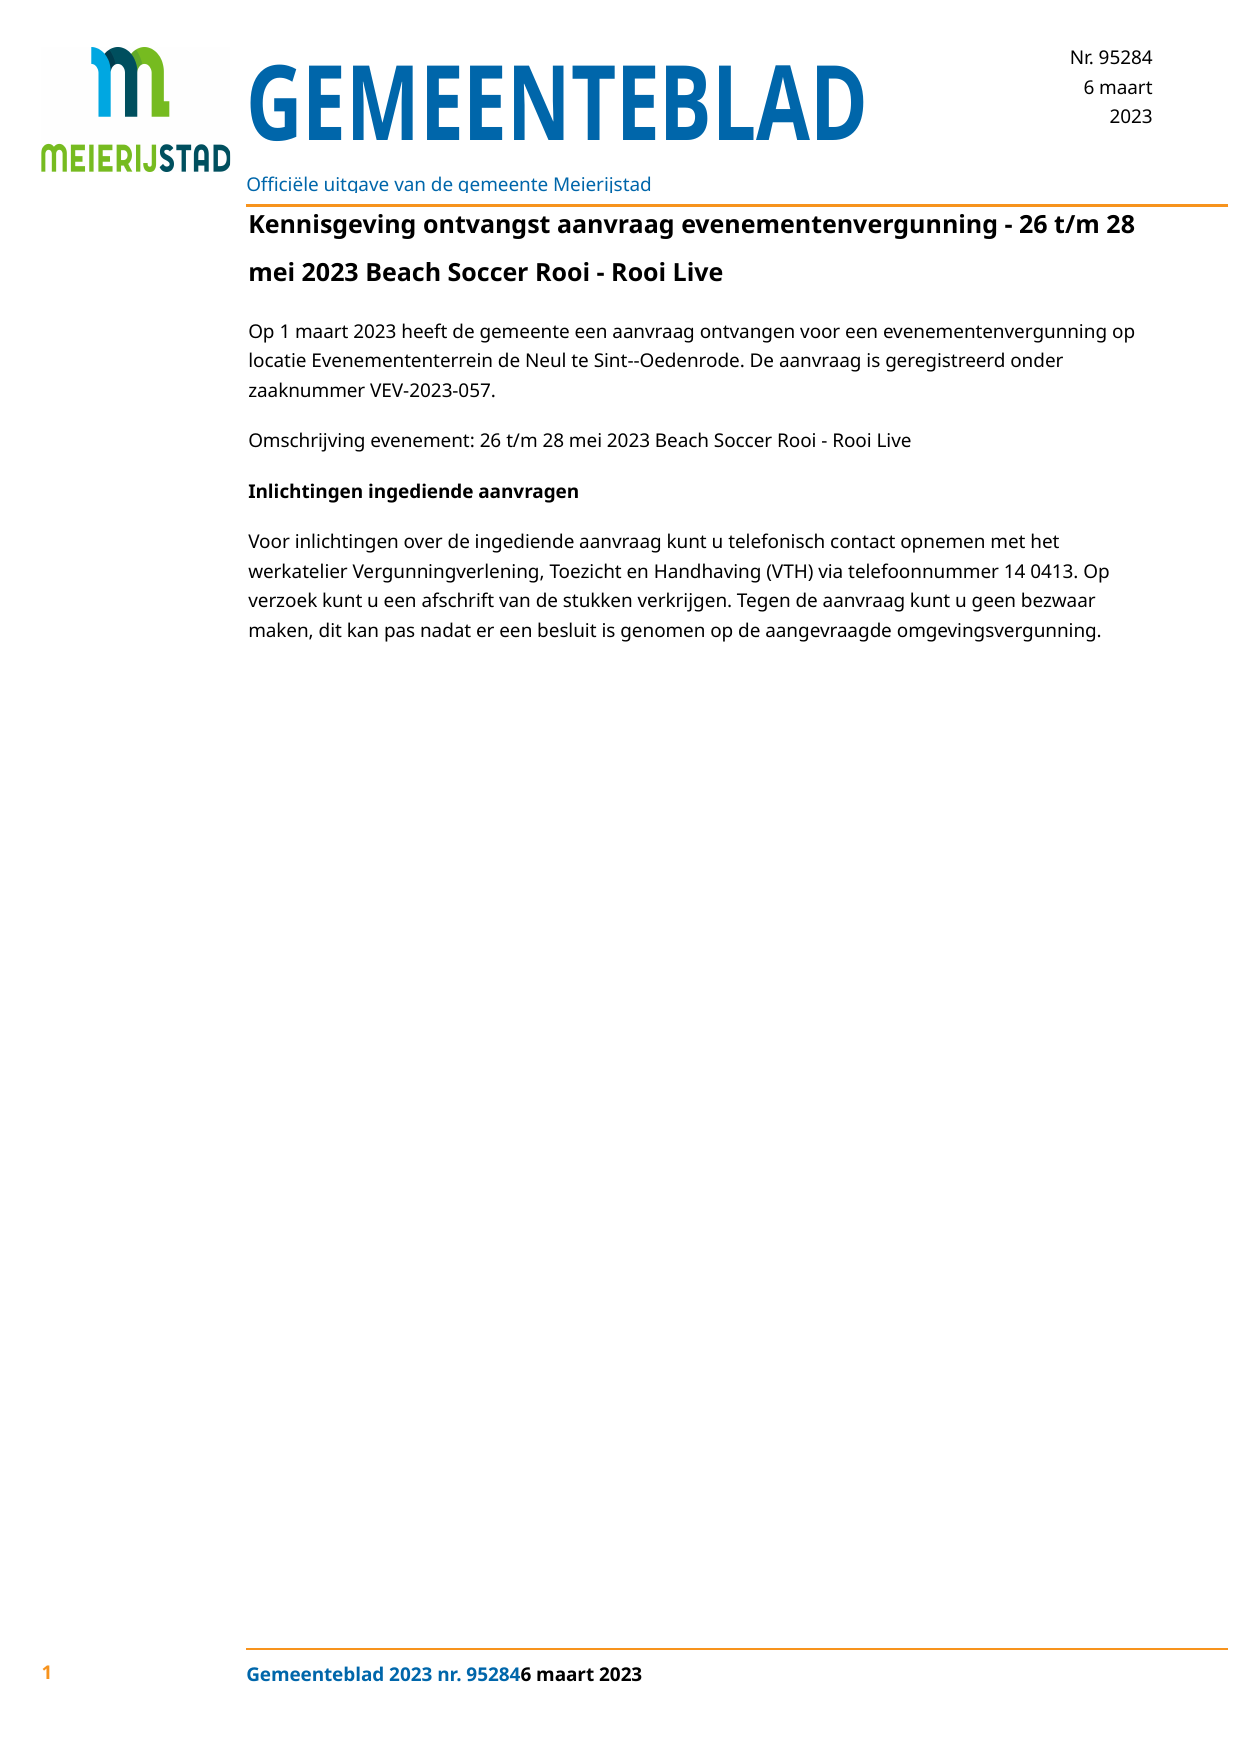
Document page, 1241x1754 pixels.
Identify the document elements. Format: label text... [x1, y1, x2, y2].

text Omschrijving evenement: 26 t/m 28 mei 2023 Beach Soccer Rooi - Rooi Live [248, 427, 1152, 453]
text Inlichtingen ingediende aanvragen [248, 478, 1152, 504]
text Kennisgeving ontvangst aanvraag evenementenvergunning - 26 t/m 28 mei 2023 Beach Soccer Rooi - Rooi Live [248, 207, 1152, 288]
picture [41, 47, 231, 172]
text Voor inlichtingen over de ingediende aanvraag kunt u telefonisch contact opnemen met het werkatelier Vergunningverlening, Toezicht en Handhaving (VTH) via telefoonnummer 14 0413. Op verzoek kunt u een afschrift van de stukken verkrijgen. Tegen de aanvraag kunt u geen bezwaar maken, dit kan pas nadat er een besluit is genomen op de aangevraagde omgevingsvergunning. [248, 528, 1152, 643]
text Op 1 maart 2023 heeft de gemeente een aanvraag ontvangen voor een evenementenvergunning op locatie Evenemententerrein de Neul te Sint--Oedenrode. De aanvraag is geregistreerd onder zaaknummer VEV-2023-057. [248, 318, 1152, 403]
